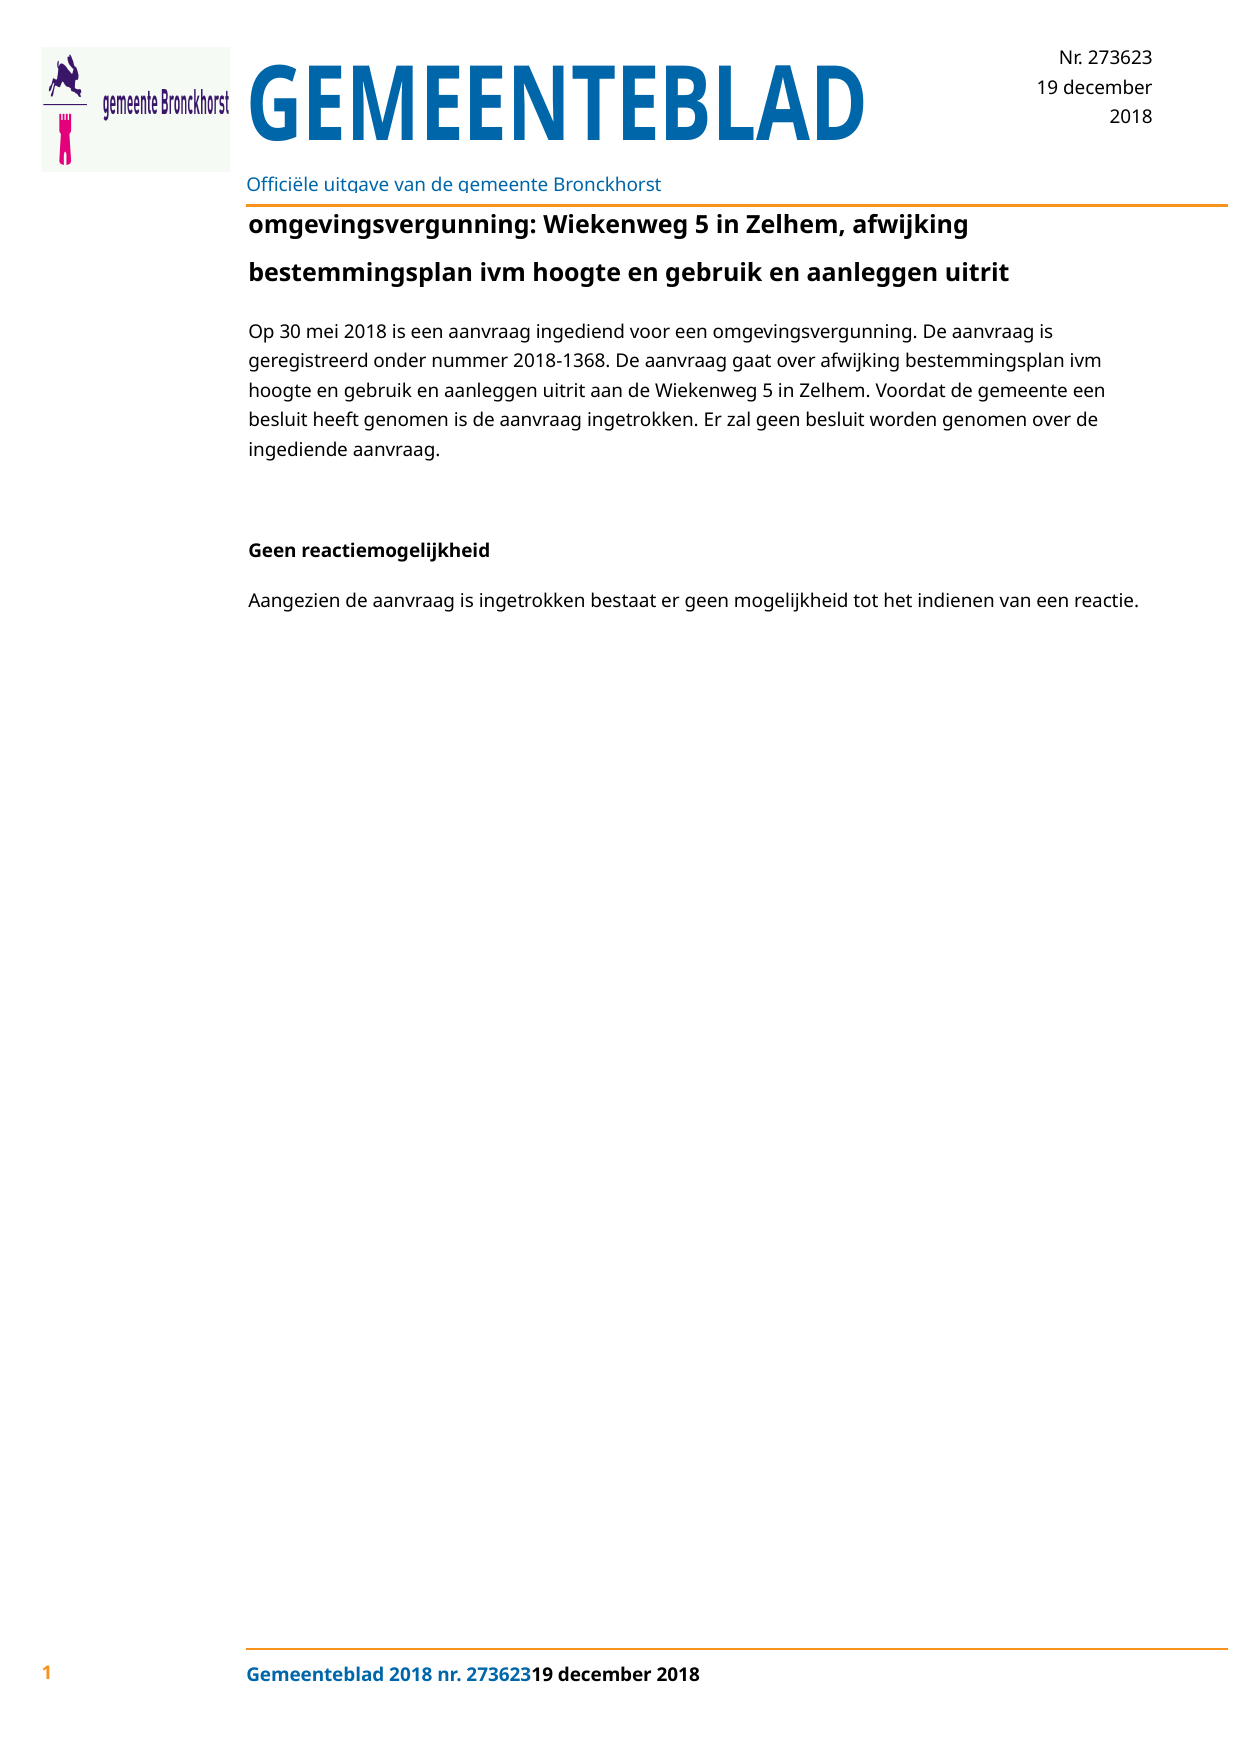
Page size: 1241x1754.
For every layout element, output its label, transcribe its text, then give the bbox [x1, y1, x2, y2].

text Aangezien de aanvraag is ingetrokken bestaat er geen mogelijkheid tot het indienen van een reactie. [248, 587, 1152, 613]
text omgevingsvergunning: Wiekenweg 5 in Zelhem, afwijking bestemmingsplan ivm hoogte en gebruik en aanleggen uitrit [248, 207, 1152, 288]
text Geen reactiemogelijkheid [248, 537, 1152, 563]
picture [41, 47, 231, 172]
text Op 30 mei 2018 is een aanvraag ingediend voor een omgevingsvergunning. De aanvraag is geregistreerd onder nummer 2018-1368. De aanvraag gaat over afwijking bestemmingsplan ivm hoogte en gebruik en aanleggen uitrit aan de Wiekenweg 5 in Zelhem. Voordat de gemeente een besluit heeft genomen is de aanvraag ingetrokken. Er zal geen besluit worden genomen over de ingediende aanvraag. [248, 318, 1152, 462]
